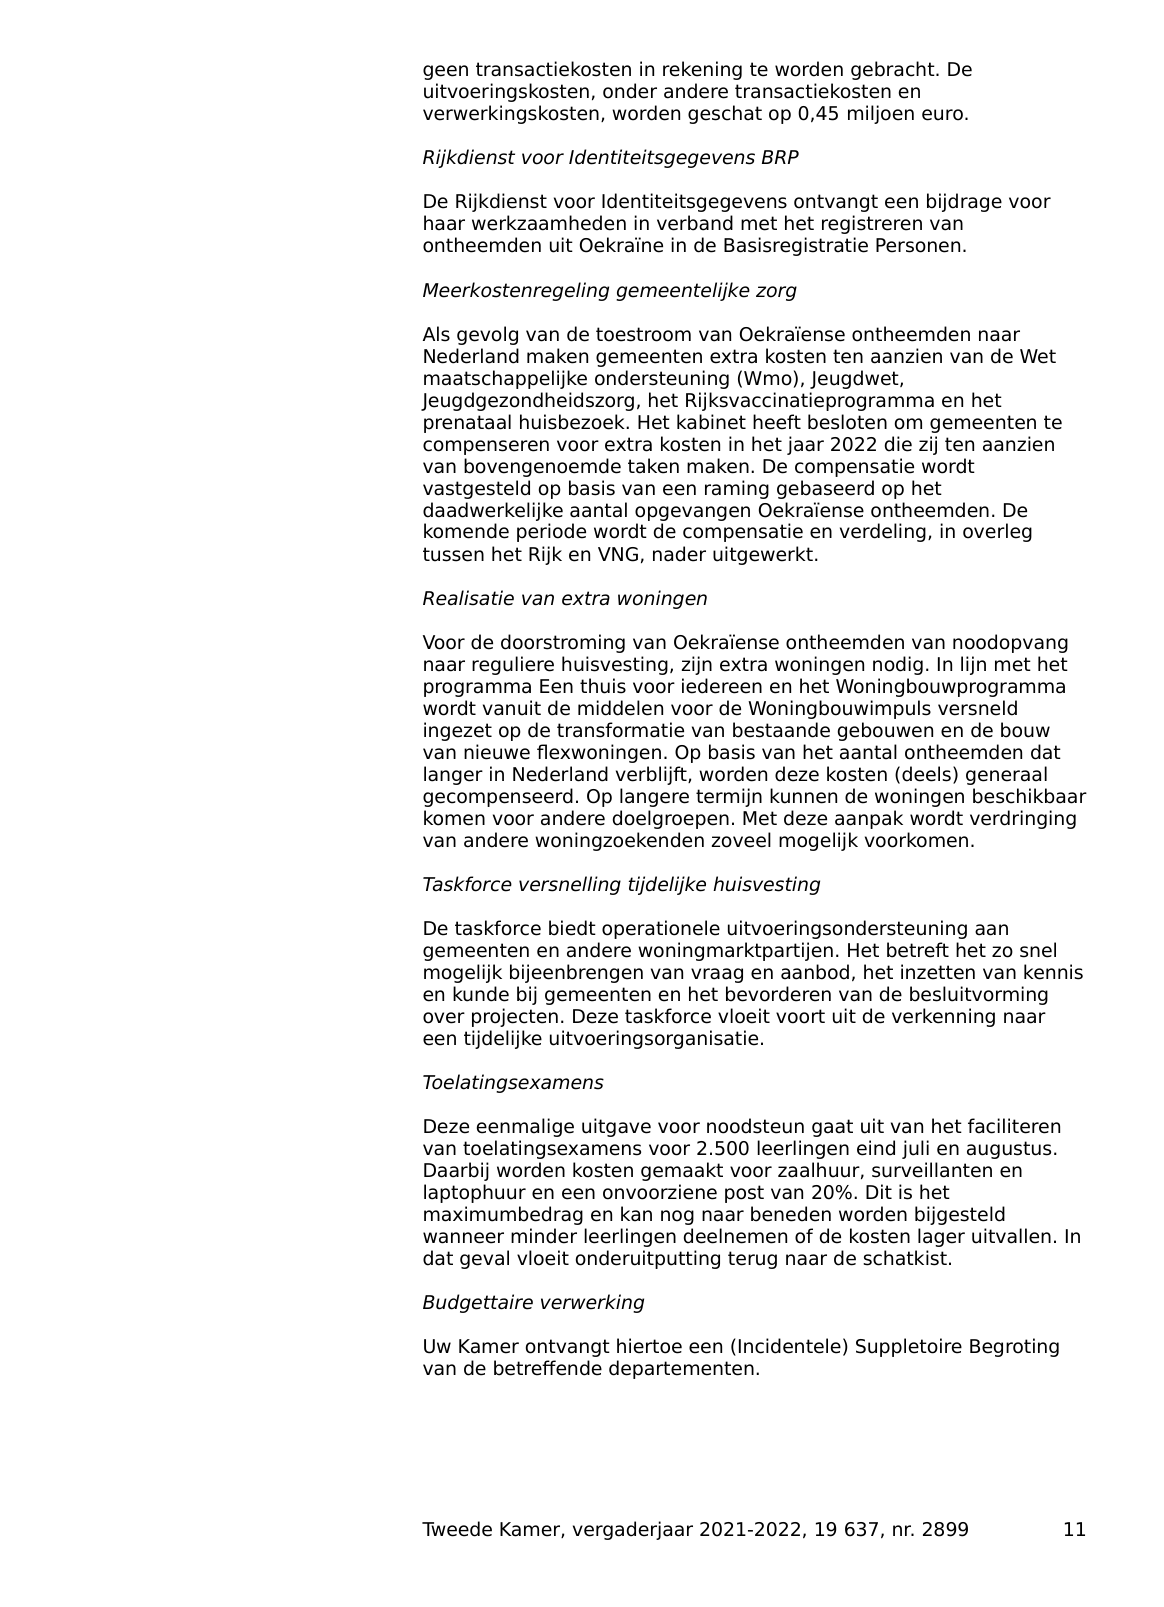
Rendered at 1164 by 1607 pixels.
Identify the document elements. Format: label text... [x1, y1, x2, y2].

text Als gevolg van de toestroom van Oekraïense ontheemden naar Nederland maken gemeenten extra kosten ten aanzien van de Wet maatschappelijke ondersteuning (Wmo), Jeugdwet, Jeugdgezondheidszorg, het Rijksvaccinatieprogramma en het prenataal huisbezoek. Het kabinet heeft besloten om gemeenten te compenseren voor extra kosten in het jaar 2022 die zij ten aanzien van bovengenoemde taken maken. De compensatie wordt vastgesteld op basis van een raming gebaseerd op het daadwerkelijke aantal opgevangen Oekraïense ontheemden. De komende periode wordt de compensatie en verdeling, in overleg tussen het Rijk en VNG, nader uitgewerkt. [422, 324, 1087, 565]
text geen transactiekosten in rekening te worden gebracht. De uitvoeringskosten, onder andere transactiekosten en verwerkingskosten, worden geschat op 0,45 miljoen euro. [422, 59, 1087, 125]
subtitle Taskforce versnelling tijdelijke huisvesting [422, 874, 1087, 896]
text Deze eenmalige uitgave voor noodsteun gaat uit van het faciliteren van toelatingsexamens voor 2.500 leerlingen eind juli en augustus. Daarbij worden kosten gemaakt voor zaalhuur, surveillanten en laptophuur en een onvoorziene post van 20%. Dit is het maximumbedrag en kan nog naar beneden worden bijgesteld wanneer minder leerlingen deelnemen of de kosten lager uitvallen. In dat geval vloeit onderuitputting terug naar de schatkist. [422, 1116, 1087, 1270]
subtitle Budgettaire verwerking [422, 1292, 1087, 1314]
subtitle Meerkostenregeling gemeentelijke zorg [422, 279, 1087, 301]
text De taskforce biedt operationele uitvoeringsondersteuning aan gemeenten en andere woningmarktpartijen. Het betreft het zo snel mogelijk bijeenbrengen van vraag en aanbod, het inzetten van kennis en kunde bij gemeenten en het bevorderen van de besluitvorming over projecten. Deze taskforce vloeit voort uit de verkenning naar een tijdelijke uitvoeringsorganisatie. [422, 918, 1087, 1050]
subtitle Rijkdienst voor Identiteitsgegevens BRP [422, 147, 1087, 169]
text Voor de doorstroming van Oekraïense ontheemden van noodopvang naar reguliere huisvesting, zijn extra woningen nodig. In lijn met het programma Een thuis voor iedereen en het Woningbouwprogramma wordt vanuit de middelen voor de Woningbouwimpuls versneld ingezet op de transformatie van bestaande gebouwen en de bouw van nieuwe flexwoningen. Op basis van het aantal ontheemden dat langer in Nederland verblijft, worden deze kosten (deels) generaal gecompenseerd. Op langere termijn kunnen de woningen beschikbaar komen voor andere doelgroepen. Met deze aanpak wordt verdringing van andere woningzoekenden zoveel mogelijk voorkomen. [422, 632, 1087, 852]
text Uw Kamer ontvangt hiertoe een (Incidentele) Suppletoire Begroting van de betreffende departementen. [422, 1336, 1087, 1380]
subtitle Realisatie van extra woningen [422, 588, 1087, 609]
text De Rijkdienst voor Identiteitsgegevens ontvangt een bijdrage voor haar werkzaamheden in verband met het registreren van ontheemden uit Oekraïne in de Basisregistratie Personen. [422, 191, 1087, 257]
subtitle Toelatingsexamens [422, 1072, 1087, 1094]
